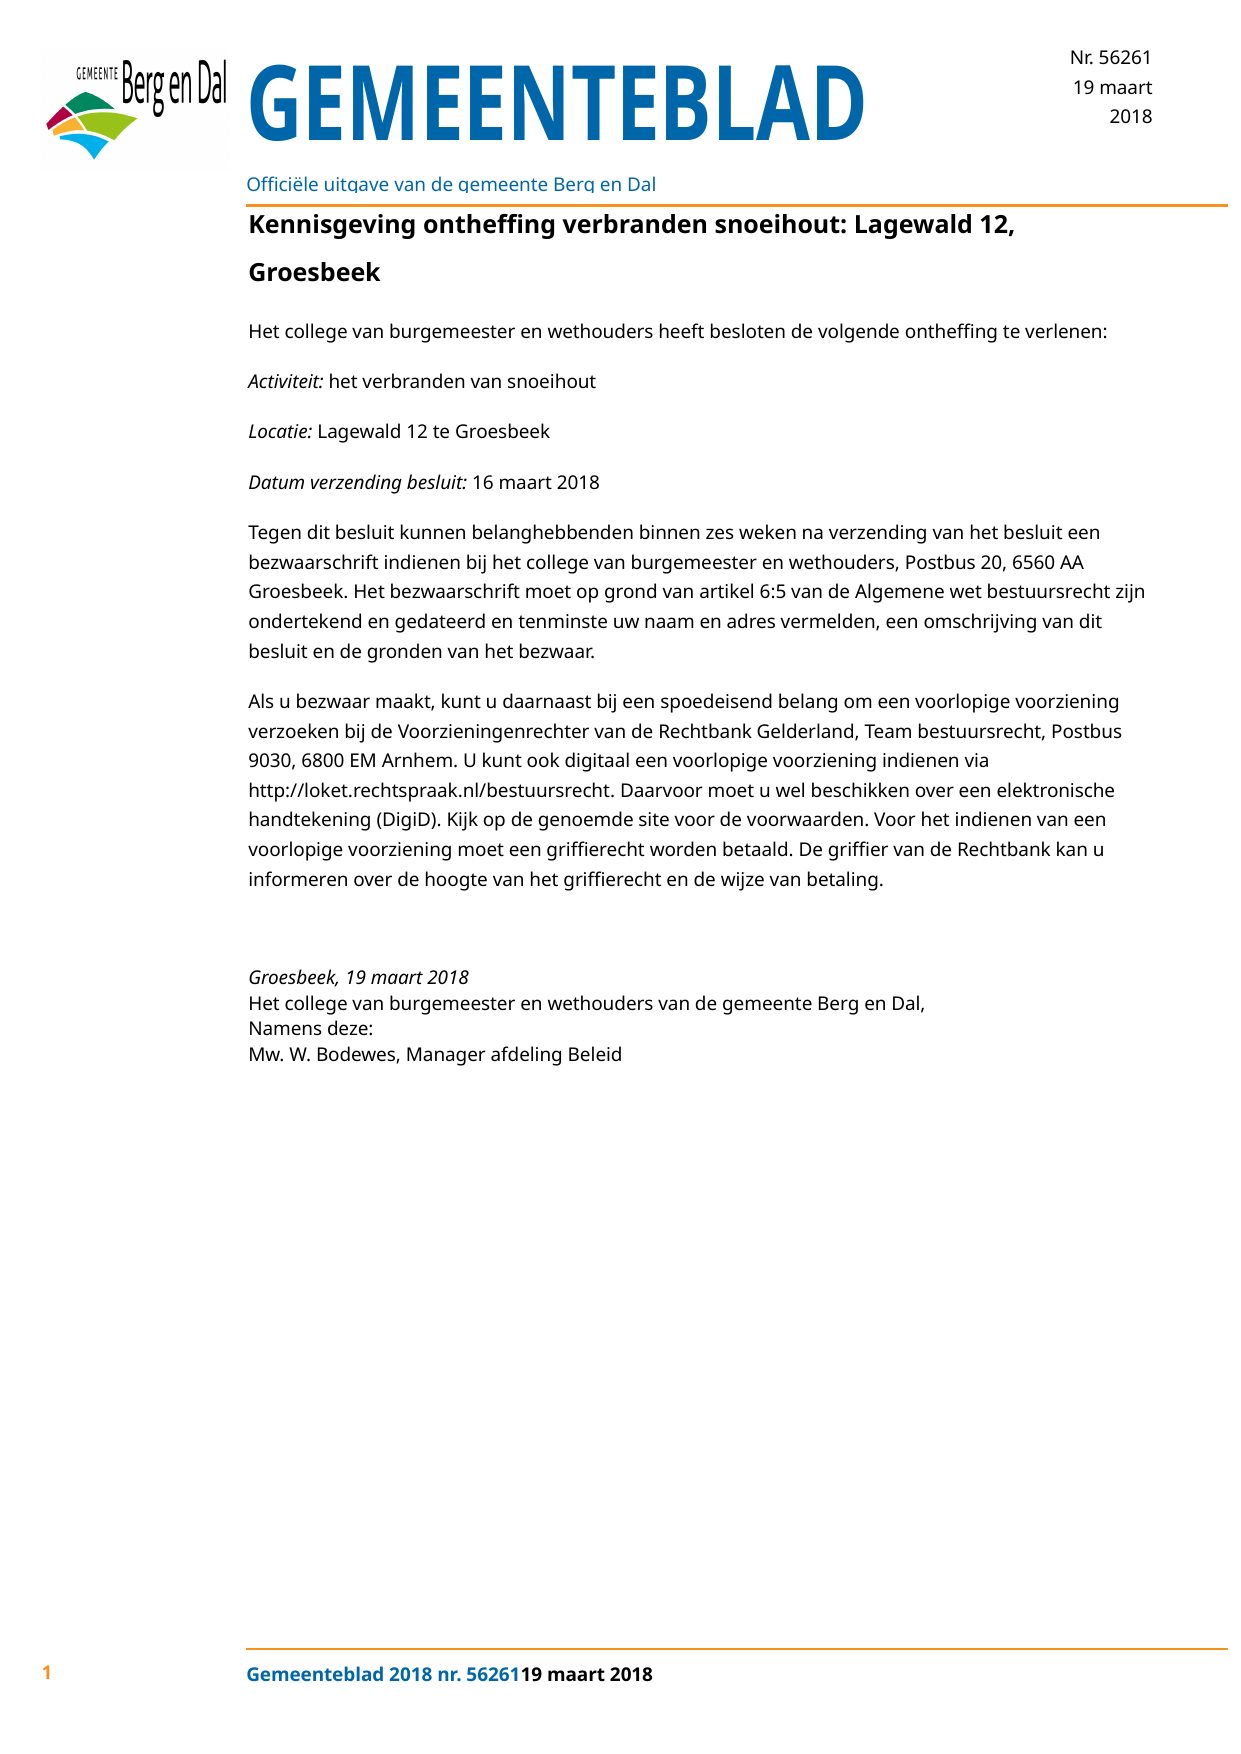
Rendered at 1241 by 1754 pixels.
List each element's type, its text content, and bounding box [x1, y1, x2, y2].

text Het college van burgemeester en wethouders heeft besloten de volgende ontheffing te verlenen: [248, 318, 1152, 344]
text Datum verzending besluit: 16 maart 2018 [248, 469, 1152, 495]
text Het college van burgemeester en wethouders van de gemeente Berg en Dal, [248, 990, 1152, 1016]
text Mw. W. Bodewes, Manager afdeling Beleid [248, 1041, 1152, 1067]
text Tegen dit besluit kunnen belanghebbenden binnen zes weken na verzending van het besluit een bezwaarschrift indienen bij het college van burgemeester en wethouders, Postbus 20, 6560 AA Groesbeek. Het bezwaarschrift moet op grond van artikel 6:5 van de Algemene wet bestuursrecht zijn ondertekend en gedateerd en tenminste uw naam en adres vermelden, een omschrijving van dit besluit en de gronden van het bezwaar. [248, 519, 1152, 664]
text Locatie: Lagewald 12 te Groesbeek [248, 419, 1152, 444]
picture [41, 47, 231, 172]
text Activiteit: het verbranden van snoeihout [248, 368, 1152, 394]
text Als u bezwaar maakt, kunt u daarnaast bij een spoedeisend belang om een voorlopige voorziening verzoeken bij de Voorzieningenrechter van de Rechtbank Gelderland, Team bestuursrecht, Postbus 9030, 6800 EM Arnhem. U kunt ook digitaal een voorlopige voorziening indienen via http://loket.rechtspraak.nl/bestuursrecht. Daarvoor moet u wel beschikken over een elektronische handtekening (DigiD). Kijk op de genoemde site voor de voorwaarden. Voor het indienen van een voorlopige voorziening moet een griffierecht worden betaald. De griffier van de Rechtbank kan u informeren over de hoogte van het griffierecht en de wijze van betaling. [248, 688, 1152, 892]
text Groesbeek, 19 maart 2018 [248, 964, 1152, 990]
text Namens deze: [248, 1016, 1152, 1041]
text Kennisgeving ontheffing verbranden snoeihout: Lagewald 12, Groesbeek [248, 207, 1152, 288]
